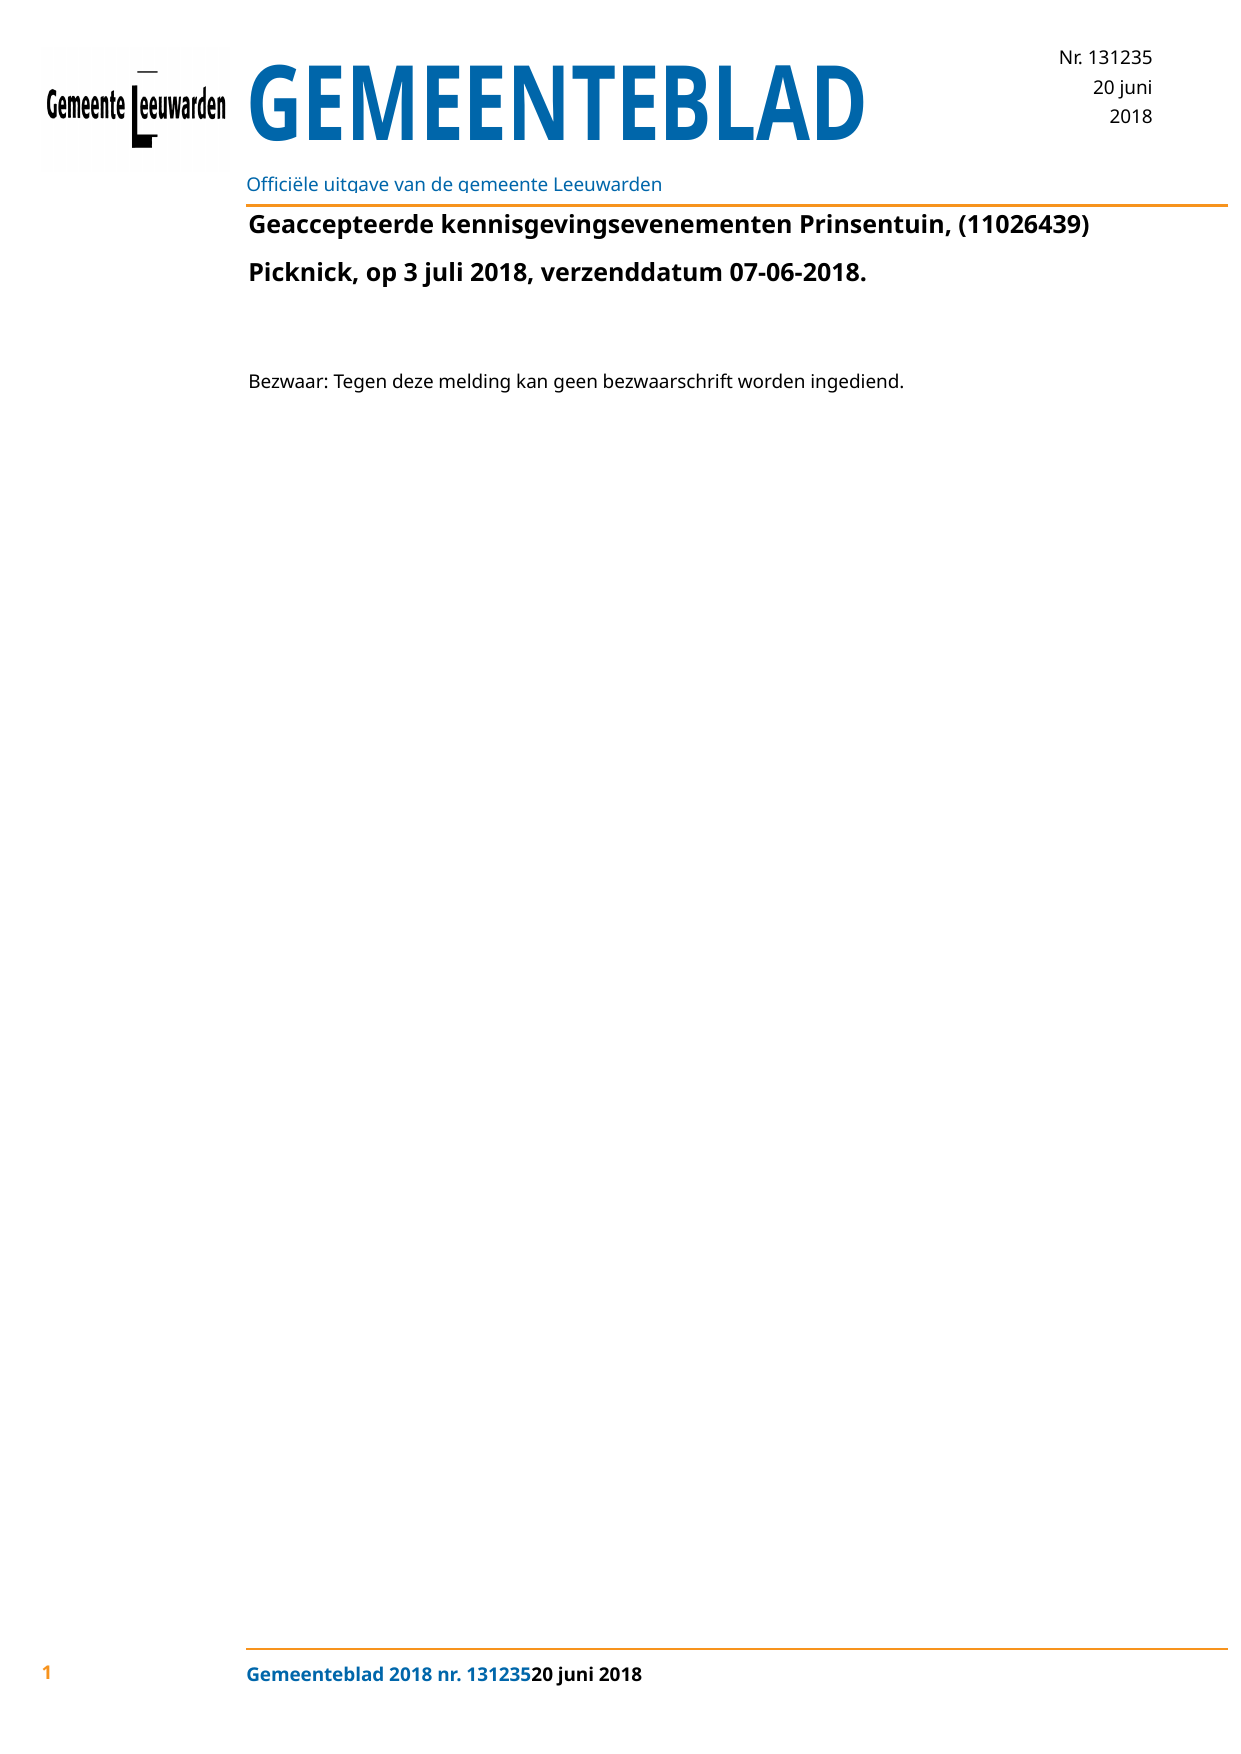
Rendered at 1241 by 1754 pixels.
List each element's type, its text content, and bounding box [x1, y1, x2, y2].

picture [41, 47, 231, 172]
text Geaccepteerde kennisgevingsevenementen Prinsentuin, (11026439) Picknick, op 3 juli 2018, verzenddatum 07-06-2018. [248, 207, 1152, 288]
text Bezwaar: Tegen deze melding kan geen bezwaarschrift worden ingediend. [248, 368, 1152, 394]
